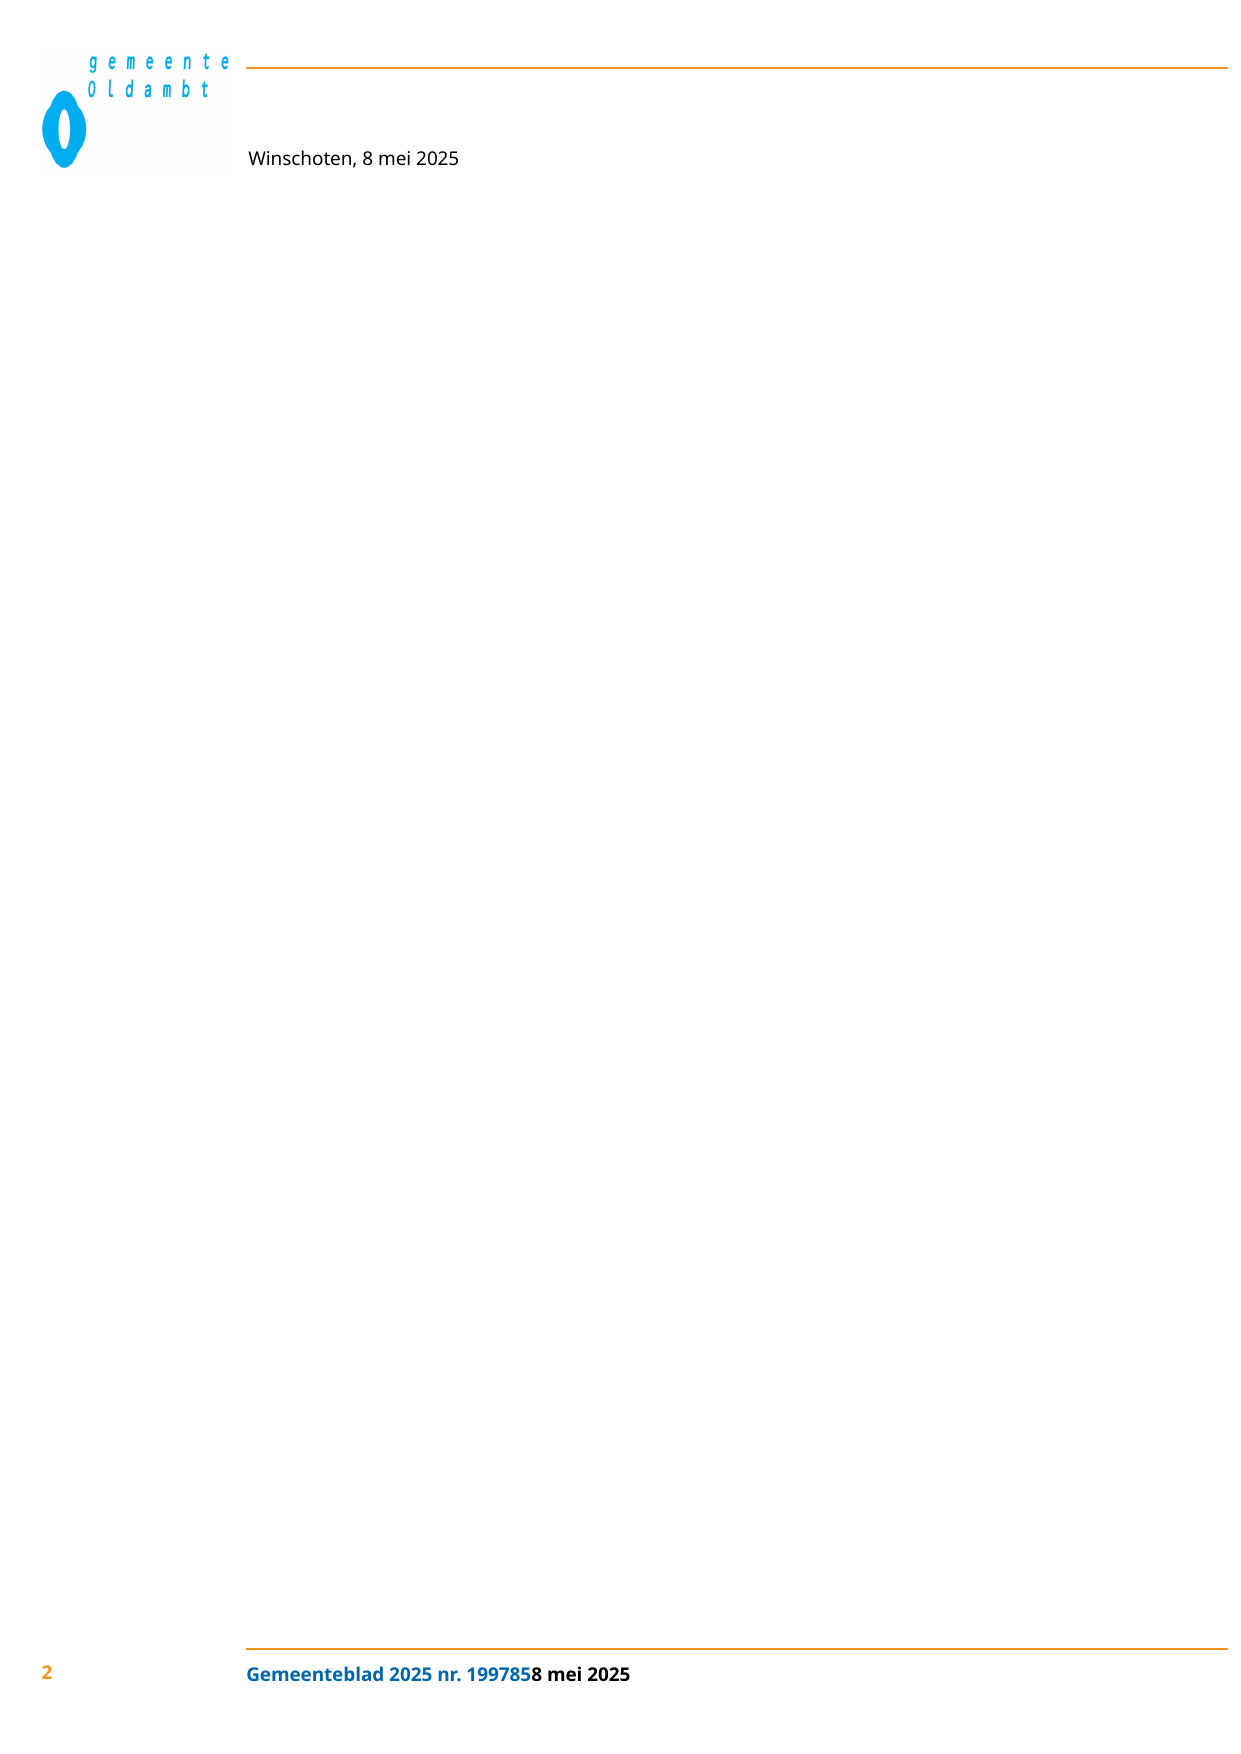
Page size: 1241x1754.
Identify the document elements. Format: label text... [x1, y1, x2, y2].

text Winschoten, 8 mei 2025 [248, 145, 1152, 171]
picture [41, 47, 231, 172]
